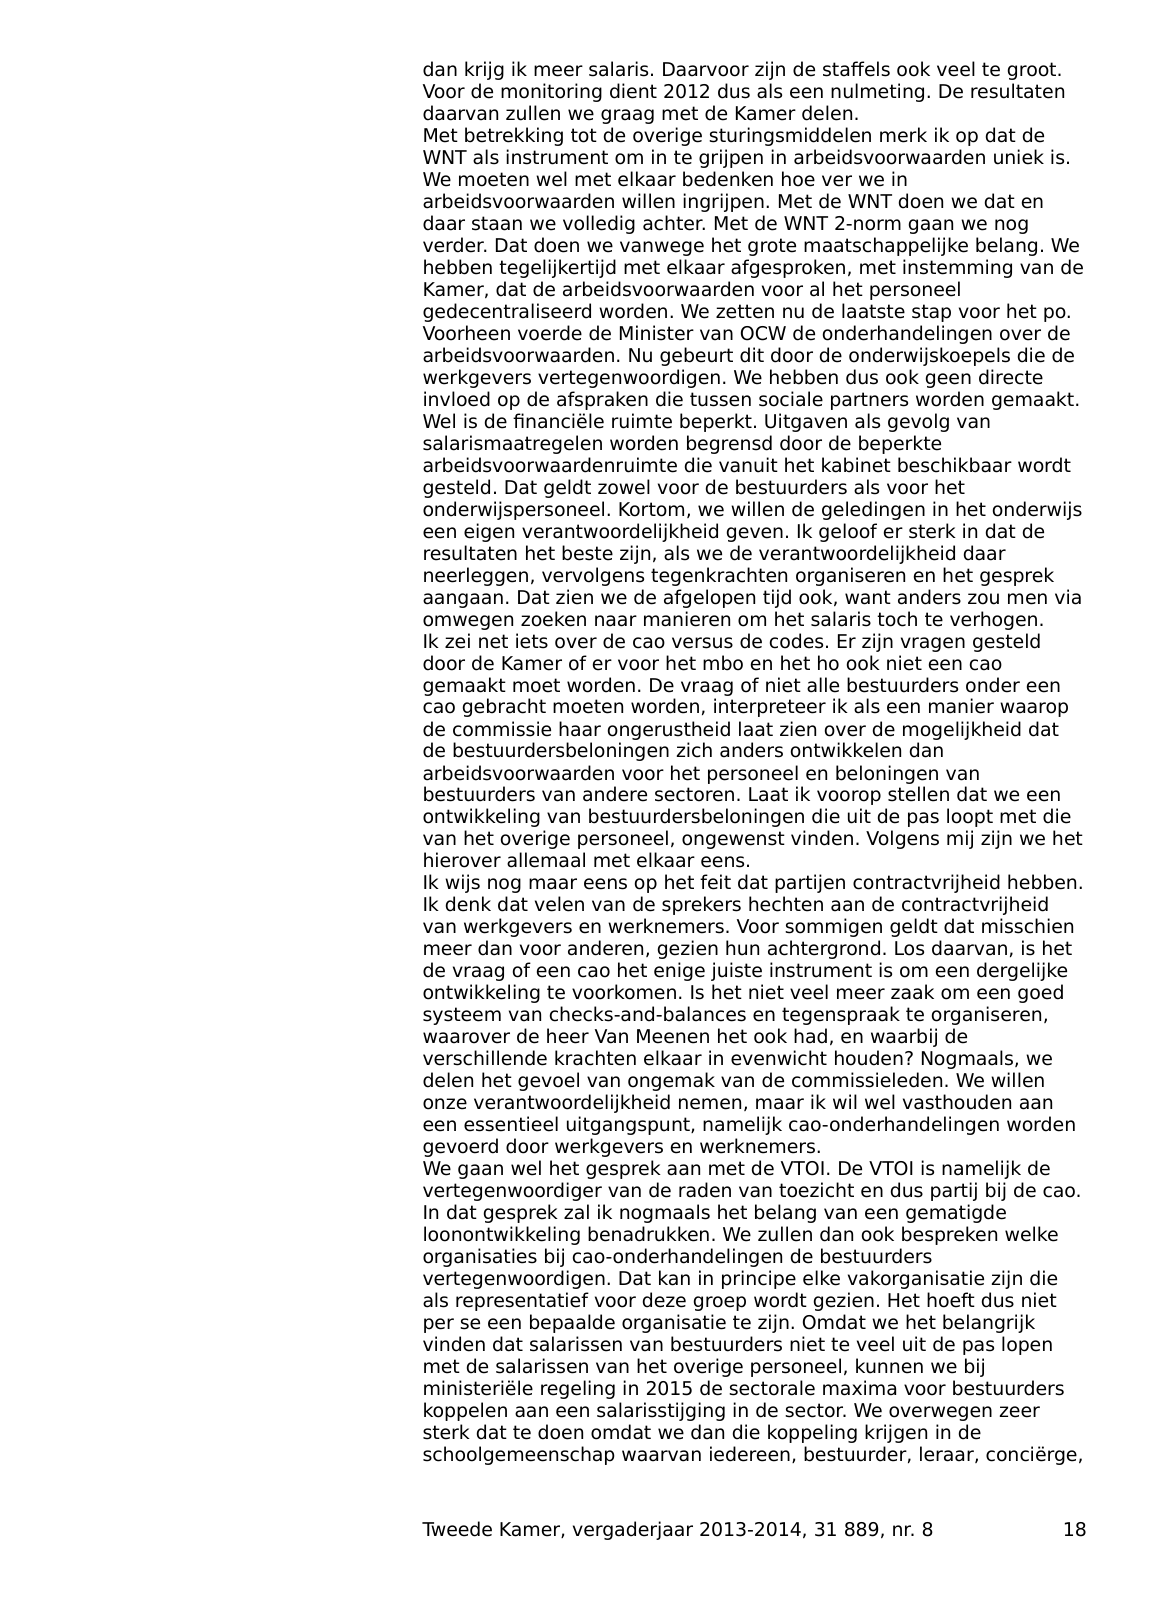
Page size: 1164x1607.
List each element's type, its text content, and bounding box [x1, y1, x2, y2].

text Ik zei net iets over de cao versus de codes. Er zijn vragen gesteld door de Kamer of er voor het mbo en het ho ook niet een cao gemaakt moet worden. De vraag of niet alle bestuurders onder een cao gebracht moeten worden, interpreteer ik als een manier waarop de commissie haar ongerustheid laat zien over de mogelijkheid dat de bestuurdersbeloningen zich anders ontwikkelen dan arbeidsvoorwaarden voor het personeel en beloningen van bestuurders van andere sectoren. Laat ik voorop stellen dat we een ontwikkeling van bestuurdersbeloningen die uit de pas loopt met die van het overige personeel, ongewenst vinden. Volgens mij zijn we het hierover allemaal met elkaar eens. [422, 631, 1087, 872]
text dan krijg ik meer salaris. Daarvoor zijn de staffels ook veel te groot. Voor de monitoring dient 2012 dus als een nulmeting. De resultaten daarvan zullen we graag met de Kamer delen. [422, 59, 1087, 125]
text Met betrekking tot de overige sturingsmiddelen merk ik op dat de WNT als instrument om in te grijpen in arbeidsvoorwaarden uniek is. We moeten wel met elkaar bedenken hoe ver we in arbeidsvoorwaarden willen ingrijpen. Met de WNT doen we dat en daar staan we volledig achter. Met de WNT 2-norm gaan we nog verder. Dat doen we vanwege het grote maatschappelijke belang. We hebben tegelijkertijd met elkaar afgesproken, met instemming van de Kamer, dat de arbeidsvoorwaarden voor al het personeel gedecentraliseerd worden. We zetten nu de laatste stap voor het po. Voorheen voerde de Minister van OCW de onderhandelingen over de arbeidsvoorwaarden. Nu gebeurt dit door de onderwijskoepels die de werkgevers vertegenwoordigen. We hebben dus ook geen directe invloed op de afspraken die tussen sociale partners worden gemaakt. Wel is de financiële ruimte beperkt. Uitgaven als gevolg van salarismaatregelen worden begrensd door de beperkte arbeidsvoorwaardenruimte die vanuit het kabinet beschikbaar wordt gesteld. Dat geldt zowel voor de bestuurders als voor het onderwijspersoneel. Kortom, we willen de geledingen in het onderwijs een eigen verantwoordelijkheid geven. Ik geloof er sterk in dat de resultaten het beste zijn, als we de verantwoordelijkheid daar neerleggen, vervolgens tegenkrachten organiseren en het gesprek aangaan. Dat zien we de afgelopen tijd ook, want anders zou men via omwegen zoeken naar manieren om het salaris toch te verhogen. [422, 125, 1087, 631]
text Ik wijs nog maar eens op het feit dat partijen contractvrijheid hebben. Ik denk dat velen van de sprekers hechten aan de contractvrijheid van werkgevers en werknemers. Voor sommigen geldt dat misschien meer dan voor anderen, gezien hun achtergrond. Los daarvan, is het de vraag of een cao het enige juiste instrument is om een dergelijke ontwikkeling te voorkomen. Is het niet veel meer zaak om een goed systeem van checks-and-balances en tegenspraak te organiseren, waarover de heer Van Meenen het ook had, en waarbij de verschillende krachten elkaar in evenwicht houden? Nogmaals, we delen het gevoel van ongemak van de commissieleden. We willen onze verantwoordelijkheid nemen, maar ik wil wel vasthouden aan een essentieel uitgangspunt, namelijk cao-onderhandelingen worden gevoerd door werkgevers en werknemers. [422, 872, 1087, 1158]
text We gaan wel het gesprek aan met de VTOI. De VTOI is namelijk de vertegenwoordiger van de raden van toezicht en dus partij bij de cao. In dat gesprek zal ik nogmaals het belang van een gematigde loonontwikkeling benadrukken. We zullen dan ook bespreken welke organisaties bij cao-onderhandelingen de bestuurders vertegenwoordigen. Dat kan in principe elke vakorganisatie zijn die als representatief voor deze groep wordt gezien. Het hoeft dus niet per se een bepaalde organisatie te zijn. Omdat we het belangrijk vinden dat salarissen van bestuurders niet te veel uit de pas lopen met de salarissen van het overige personeel, kunnen we bij ministeriële regeling in 2015 de sectorale maxima voor bestuurders koppelen aan een salarisstijging in de sector. We overwegen zeer sterk dat te doen omdat we dan die koppeling krijgen in de schoolgemeenschap waarvan iedereen, bestuurder, leraar, conciërge, [422, 1158, 1087, 1466]
